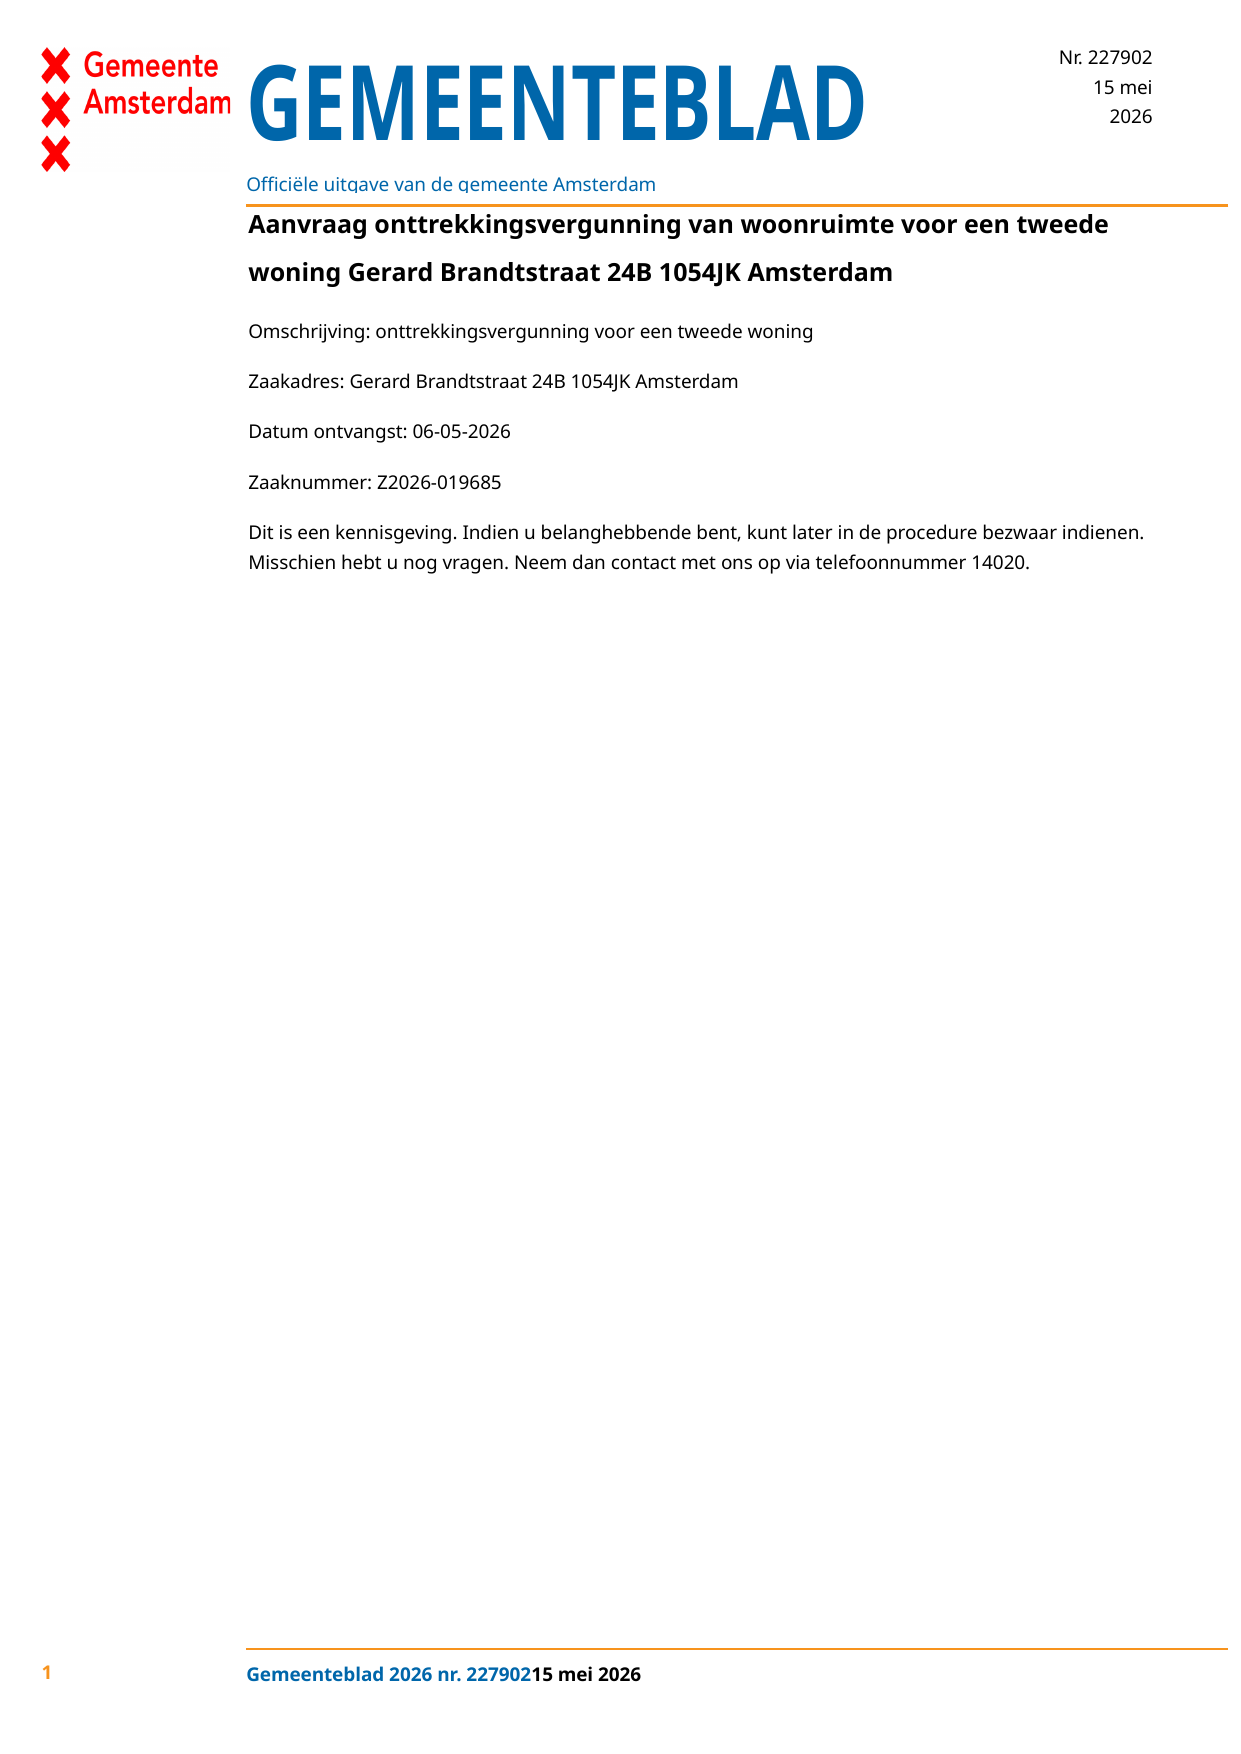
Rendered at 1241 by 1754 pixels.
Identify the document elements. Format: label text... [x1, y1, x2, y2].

picture [41, 47, 231, 172]
text Aanvraag onttrekkingsvergunning van woonruimte voor een tweede woning Gerard Brandtstraat 24B 1054JK Amsterdam [248, 207, 1152, 288]
text Dit is een kennisgeving. Indien u belanghebbende bent, kunt later in de procedure bezwaar indienen. Misschien hebt u nog vragen. Neem dan contact met ons op via telefoonnummer 14020. [248, 519, 1152, 575]
text Omschrijving: onttrekkingsvergunning voor een tweede woning [248, 318, 1152, 344]
text Zaaknummer: Z2026-019685 [248, 469, 1152, 495]
text Datum ontvangst: 06-05-2026 [248, 419, 1152, 444]
text Zaakadres: Gerard Brandtstraat 24B 1054JK Amsterdam [248, 368, 1152, 394]
